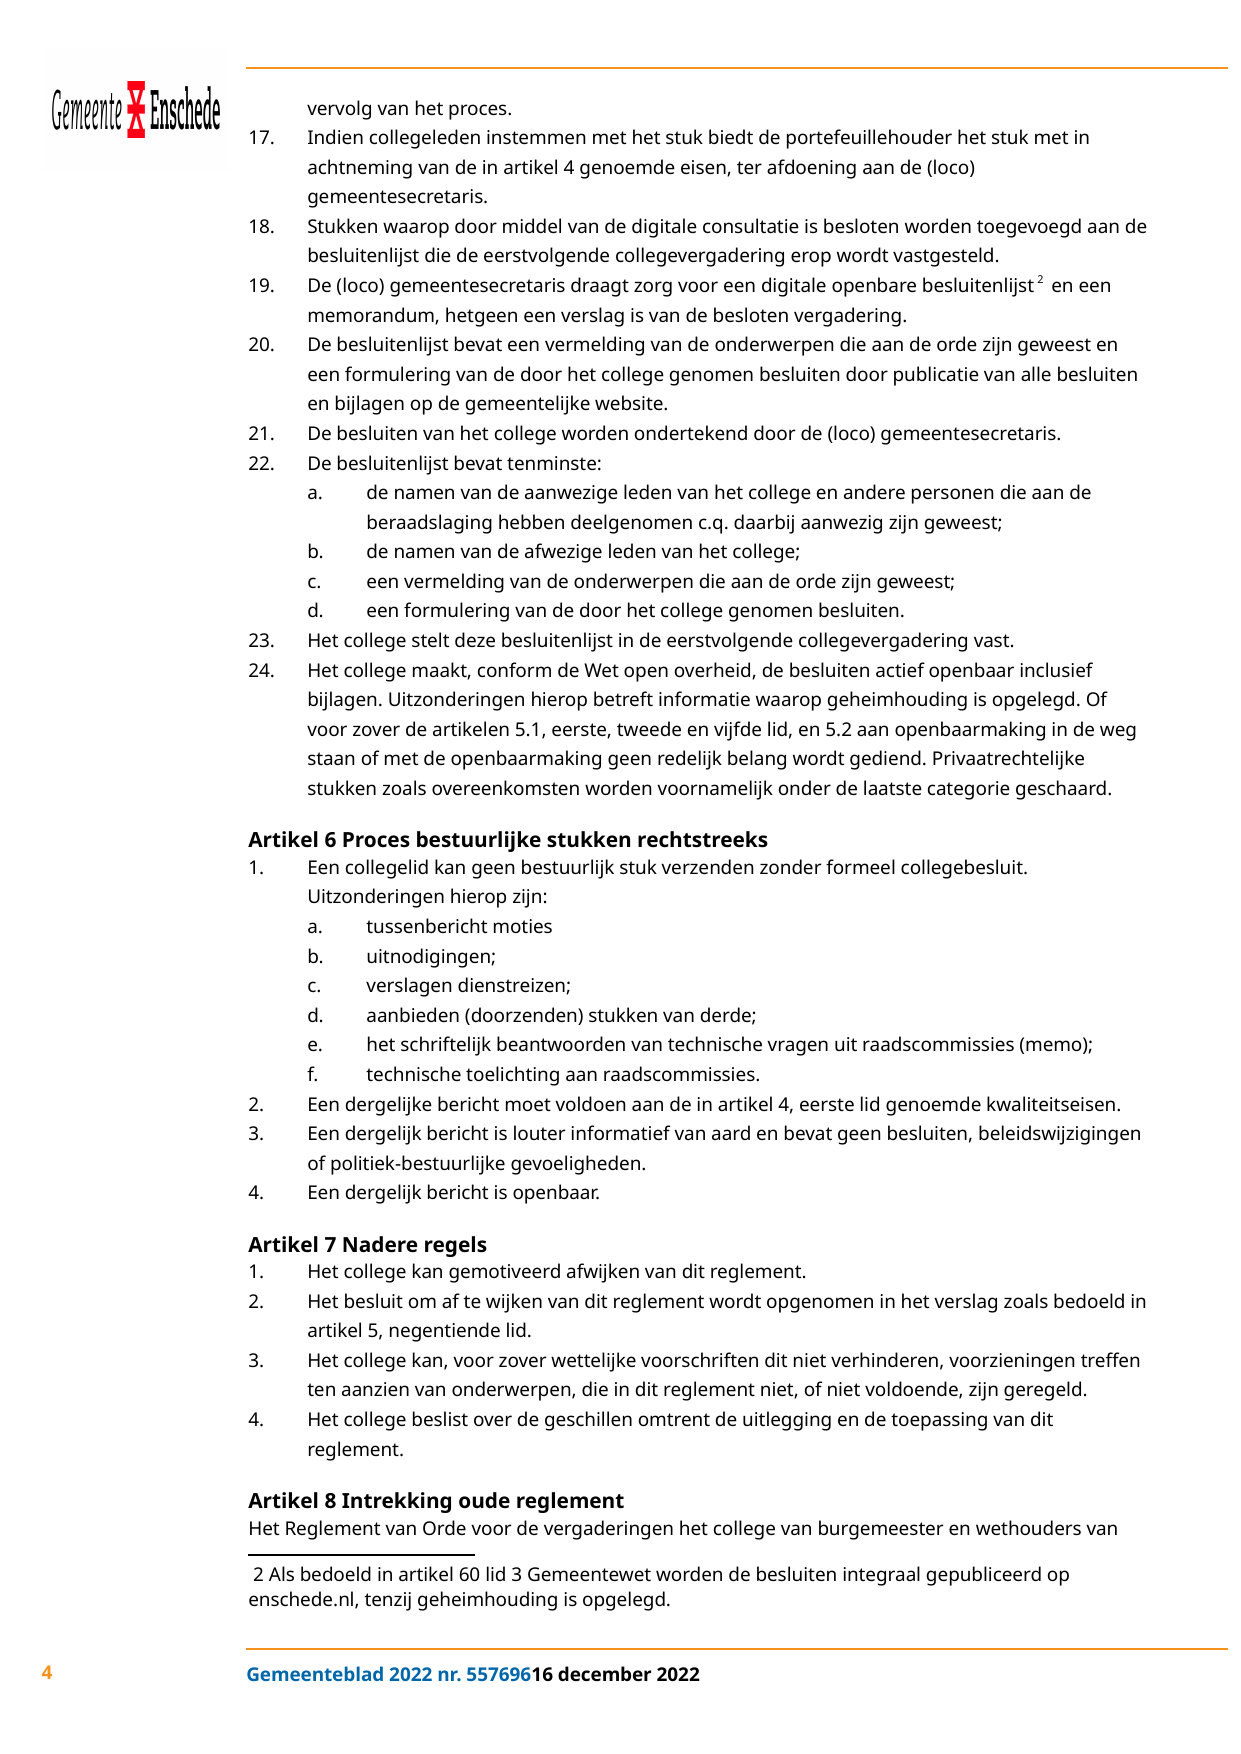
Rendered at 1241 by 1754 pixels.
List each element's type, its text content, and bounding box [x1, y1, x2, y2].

list De besluitenlijst bevat tenminste: [248, 450, 1152, 476]
list een formulering van de door het college genomen besluiten. [307, 598, 1152, 623]
text Artikel 6 Proces bestuurlijke stukken rechtstreeks [248, 826, 1152, 854]
list Het college beslist over de geschillen omtrent de uitlegging en de toepassing van dit reglement. [248, 1406, 1152, 1462]
list verslagen dienstreizen; [307, 972, 1152, 998]
list De (loco) gemeentesecretaris draagt zorg voor een digitale openbare besluitenlijst en een memorandum, hetgeen een verslag is van de besloten vergadering. [248, 272, 1152, 328]
list Een collegelid kan geen bestuurlijk stuk verzenden zonder formeel collegebesluit. Uitzonderingen hierop zijn: [248, 854, 1152, 909]
list Stukken waarop door middel van de digitale consultatie is besloten worden toegevoegd aan de besluitenlijst die de eerstvolgende collegevergadering erop wordt vastgesteld. [248, 213, 1152, 268]
picture [41, 47, 231, 172]
list Het college maakt, conform de Wet open overheid, de besluiten actief openbaar inclusief bijlagen. Uitzonderingen hierop betreft informatie waarop geheimhouding is opgelegd. Of voor zover de artikelen 5.1, eerste, tweede en vijfde lid, en 5.2 aan openbaarmaking in de weg staan of met de openbaarmaking geen redelijk belang wordt gediend. Privaatrechtelijke stukken zoals overeenkomsten worden voornamelijk onder de laatste categorie geschaard. [248, 657, 1152, 801]
list de namen van de afwezige leden van het college; [307, 538, 1152, 564]
list een vermelding van de onderwerpen die aan de orde zijn geweest; [307, 568, 1152, 594]
list De besluiten van het college worden ondertekend door de (loco) gemeentesecretaris. [248, 420, 1152, 446]
list technische toelichting aan raadscommissies. [307, 1061, 1152, 1087]
text Artikel 8 Intrekking oude reglement [248, 1486, 1152, 1515]
list uitnodigingen; [307, 943, 1152, 968]
list het schriftelijk beantwoorden van technische vragen uit raadscommissies (memo); [307, 1032, 1152, 1057]
list Een dergelijk bericht is louter informatief van aard en bevat geen besluiten, beleidswijzigingen of politiek-bestuurlijke gevoeligheden. [248, 1120, 1152, 1176]
list De besluitenlijst bevat een vermelding van de onderwerpen die aan de orde zijn geweest en een formulering van de door het college genomen besluiten door publicatie van alle besluiten en bijlagen op de gemeentelijke website. [248, 331, 1152, 416]
list Het college kan gemotiveerd afwijken van dit reglement. [248, 1258, 1152, 1284]
list aanbieden (doorzenden) stukken van derde; [307, 1002, 1152, 1028]
list Indien collegeleden instemmen met het stuk biedt de portefeuillehouder het stuk met in achtneming van de in artikel 4 genoemde eisen, ter afdoening aan de (loco) gemeentesecretaris. [248, 124, 1152, 209]
list Het besluit om af te wijken van dit reglement wordt opgenomen in het verslag zoals bedoeld in artikel 5, negentiende lid. [248, 1288, 1152, 1343]
list Het college kan, voor zover wettelijke voorschriften dit niet verhinderen, voorzieningen treffen ten aanzien van onderwerpen, die in dit reglement niet, of niet voldoende, zijn geregeld. [248, 1347, 1152, 1402]
list Het college stelt deze besluitenlijst in de eerstvolgende collegevergadering vast. [248, 627, 1152, 653]
list Een dergelijk bericht is openbaar. [248, 1179, 1152, 1205]
text Artikel 7 Nadere regels [248, 1230, 1152, 1258]
list Als bedoeld in artikel 60 lid 3 Gemeentewet worden de besluiten integraal gepubliceerd op enschede.nl, tenzij geheimhouding is opgelegd. [248, 1561, 1152, 1612]
list Een dergelijke bericht moet voldoen aan de in artikel 4, eerste lid genoemde kwaliteitseisen. [248, 1091, 1152, 1116]
list vervolg van het proces. [248, 95, 1152, 121]
list de namen van de aanwezige leden van het college en andere personen die aan de beraadslaging hebben deelgenomen c.q. daarbij aanwezig zijn geweest; [307, 479, 1152, 535]
list tussenbericht moties [307, 913, 1152, 939]
text Het Reglement van Orde voor de vergaderingen het college van burgemeester en wethouders van [248, 1515, 1152, 1540]
